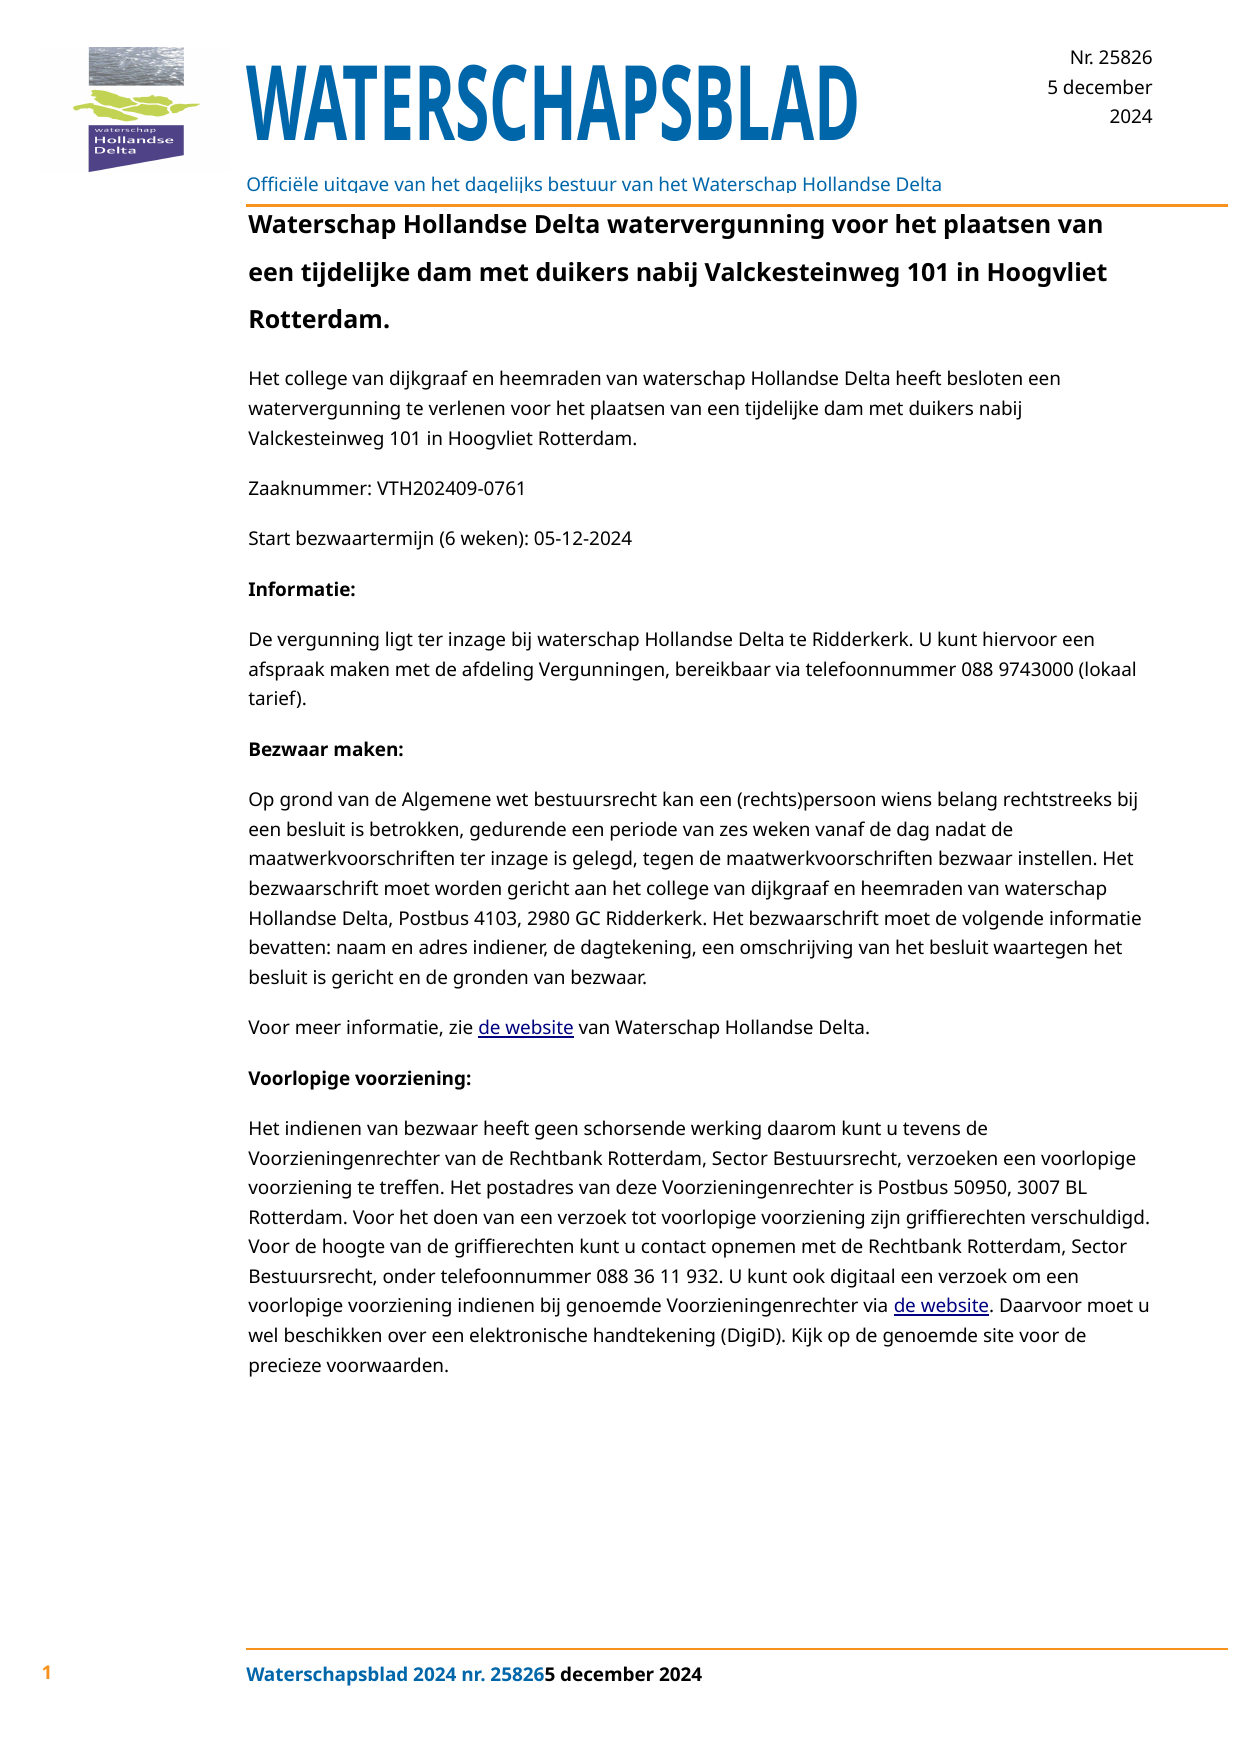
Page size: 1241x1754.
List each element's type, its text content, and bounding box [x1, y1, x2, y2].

text Bezwaar maken: [248, 736, 1152, 762]
text Waterschap Hollandse Delta watervergunning voor het plaatsen van een tijdelijke dam met duikers nabij Valckesteinweg 101 in Hoogvliet Rotterdam. [248, 207, 1152, 336]
text De vergunning ligt ter inzage bij waterschap Hollandse Delta te Ridderkerk. U kunt hiervoor een afspraak maken met de afdeling Vergunningen, bereikbaar via telefoonnummer 088 9743000 (lokaal tarief). [248, 626, 1152, 711]
text Zaaknummer: VTH202409-0761 [248, 475, 1152, 501]
text Start bezwaartermijn (6 weken): 05-12-2024 [248, 526, 1152, 551]
picture [41, 47, 231, 172]
text Voor meer informatie, zie de website van Waterschap Hollandse Delta. [248, 1014, 1152, 1040]
text Het indienen van bezwaar heeft geen schorsende werking daarom kunt u tevens de Voorzieningenrechter van de Rechtbank Rotterdam, Sector Bestuursrecht, verzoeken een voorlopige voorziening te treffen. Het postadres van deze Voorzieningenrechter is Postbus 50950, 3007 BL Rotterdam. Voor het doen van een verzoek tot voorlopige voorziening zijn griffierechten verschuldigd. Voor de hoogte van de griffierechten kunt u contact opnemen met de Rechtbank Rotterdam, Sector Bestuursrecht, onder telefoonnummer 088 36 11 932. U kunt ook digitaal een verzoek om een voorlopige voorziening indienen bij genoemde Voorzieningenrechter via de website. Daarvoor moet u wel beschikken over een elektronische handtekening (DigiD). Kijk op de genoemde site voor de precieze voorwaarden. [248, 1115, 1152, 1377]
text Op grond van de Algemene wet bestuursrecht kan een (rechts)persoon wiens belang rechtstreeks bij een besluit is betrokken, gedurende een periode van zes weken vanaf de dag nadat de maatwerkvoorschriften ter inzage is gelegd, tegen de maatwerkvoorschriften bezwaar instellen. Het bezwaarschrift moet worden gericht aan het college van dijkgraaf en heemraden van waterschap Hollandse Delta, Postbus 4103, 2980 GC Ridderkerk. Het bezwaarschrift moet de volgende informatie bevatten: naam en adres indiener, de dagtekening, een omschrijving van het besluit waartegen het besluit is gericht en de gronden van bezwaar. [248, 786, 1152, 989]
text Informatie: [248, 576, 1152, 602]
text Het college van dijkgraaf en heemraden van waterschap Hollandse Delta heeft besloten een watervergunning te verlenen voor het plaatsen van een tijdelijke dam met duikers nabij Valckesteinweg 101 in Hoogvliet Rotterdam. [248, 366, 1152, 450]
text Voorlopige voorziening: [248, 1065, 1152, 1090]
